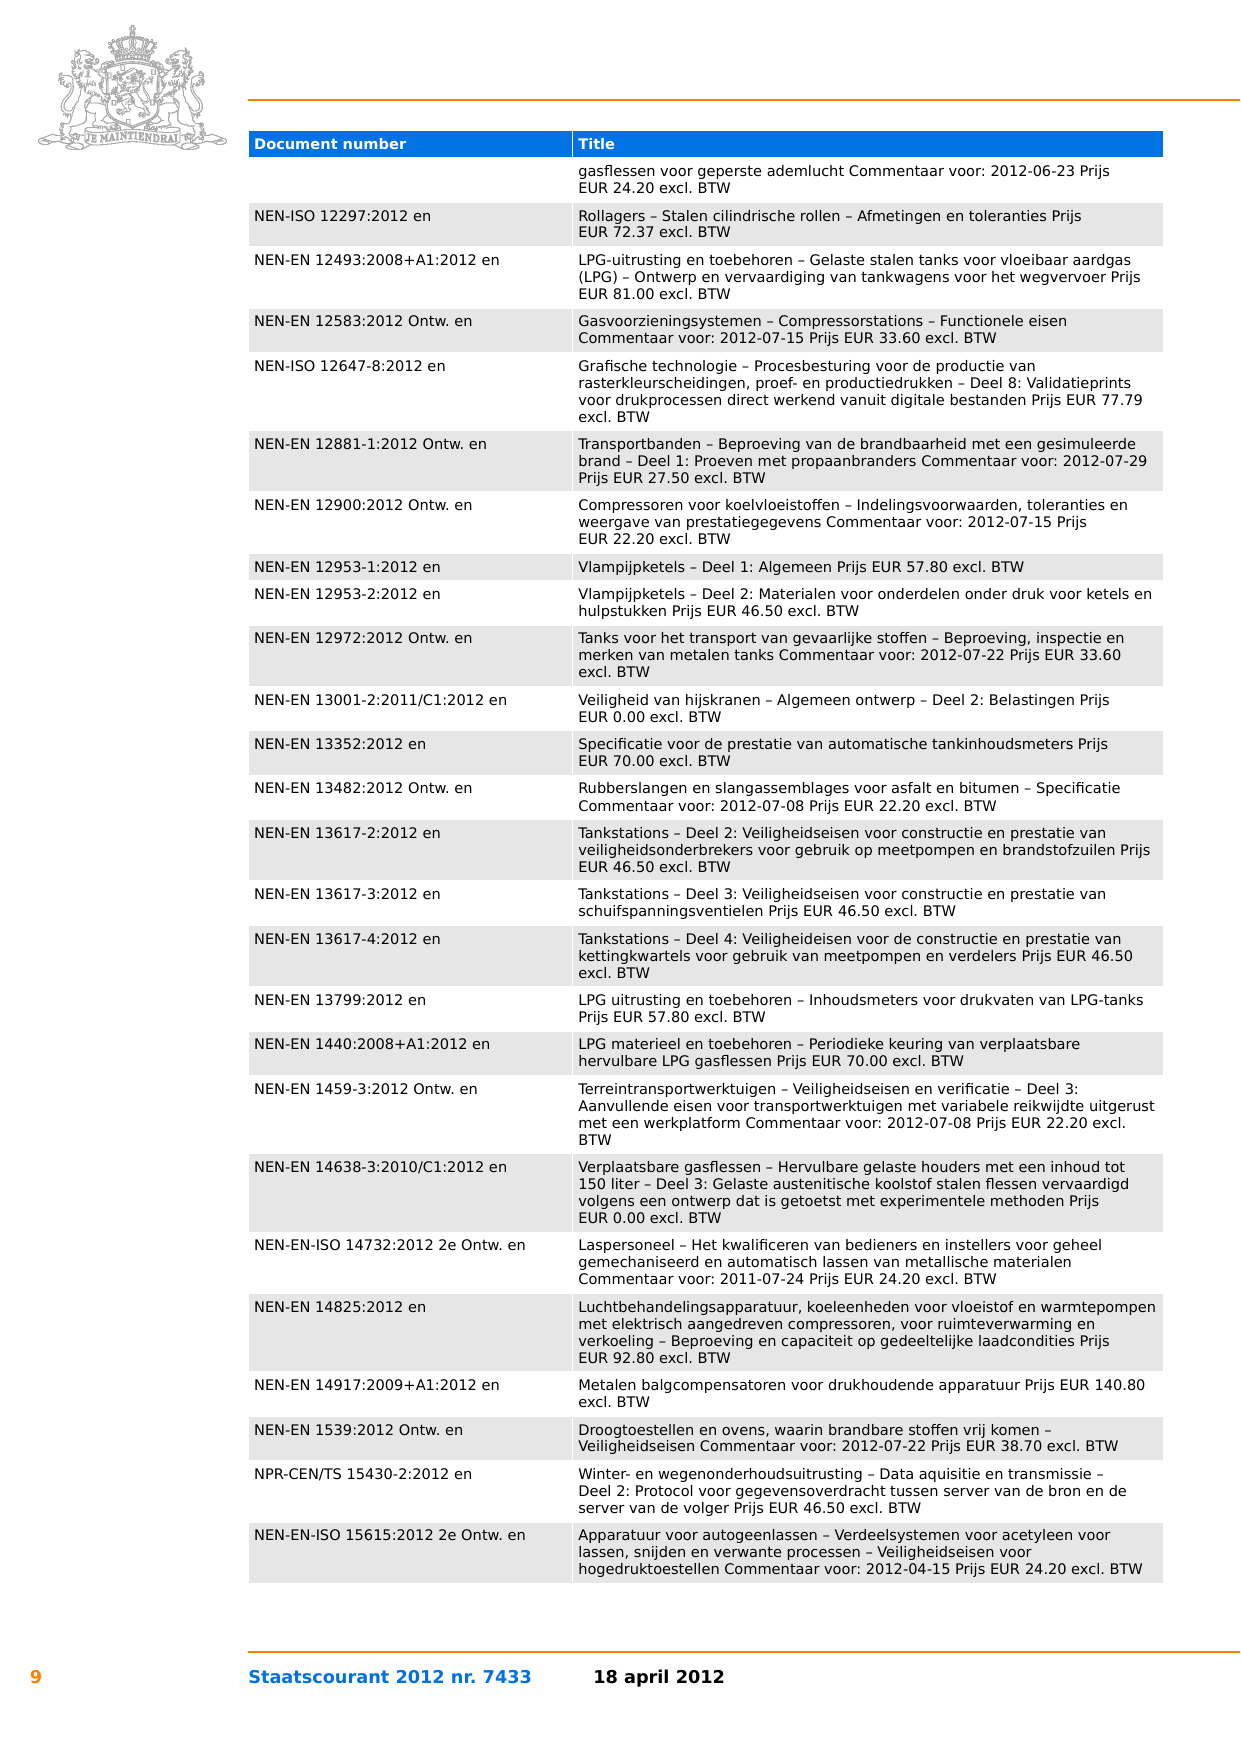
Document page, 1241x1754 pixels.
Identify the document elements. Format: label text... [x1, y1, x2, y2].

table_cell NEN-EN 13617-4:2012 en [249, 926, 572, 986]
table_cell NEN-EN 13001-2:2011/C1:2012 en [249, 687, 572, 730]
table_cell Tankstations – Deel 4: Veiligheideisen voor de constructie en prestatie van kettingkwartels voor gebruik van meetpompen en verdelers Prijs EUR 46.50 excl. BTW [573, 926, 1163, 986]
table_cell Apparatuur voor autogeenlassen – Verdeelsystemen voor acetyleen voor lassen, snijden en verwante processen – Veiligheidseisen voor hogedruktoestellen Commentaar voor: 2012-04-15 Prijs EUR 24.20 excl. BTW [573, 1523, 1163, 1583]
table_cell NEN-EN 13617-3:2012 en [249, 881, 572, 925]
table_cell Gasvoorzieningsystemen – Compressorstations – Functionele eisen Commentaar voor: 2012-07-15 Prijs EUR 33.60 excl. BTW [573, 309, 1163, 352]
table_cell NEN-EN 13352:2012 en [249, 731, 572, 775]
table_header Title [573, 131, 1163, 157]
table_cell Rollagers – Stalen cilindrische rollen – Afmetingen en toleranties Prijs EUR 72.37 excl. BTW [573, 203, 1163, 246]
table_cell gasflessen voor geperste ademlucht Commentaar voor: 2012-06-23 Prijs EUR 24.20 excl. BTW [573, 158, 1163, 202]
table_cell [249, 158, 572, 202]
table_cell NEN-EN 1440:2008+A1:2012 en [249, 1032, 572, 1075]
table_cell NEN-EN 14825:2012 en [249, 1294, 572, 1371]
table_cell NEN-EN 12493:2008+A1:2012 en [249, 247, 572, 307]
table_cell Vlampijpketels – Deel 2: Materialen voor onderdelen onder druk voor ketels en hulpstukken Prijs EUR 46.50 excl. BTW [573, 581, 1163, 624]
table_cell Specificatie voor de prestatie van automatische tankinhoudsmeters Prijs EUR 70.00 excl. BTW [573, 731, 1163, 775]
table_cell Tankstations – Deel 2: Veiligheidseisen voor constructie en prestatie van veiligheidsonderbrekers voor gebruik op meetpompen en brandstofzuilen Prijs EUR 46.50 excl. BTW [573, 820, 1163, 880]
table_cell Metalen balgcompensatoren voor drukhoudende apparatuur Prijs EUR 140.80 excl. BTW [573, 1372, 1163, 1416]
table_cell Vlampijpketels – Deel 1: Algemeen Prijs EUR 57.80 excl. BTW [573, 554, 1163, 580]
table_cell NEN-EN 13617-2:2012 en [249, 820, 572, 880]
table_header Document number [249, 131, 572, 157]
table_cell Laspersoneel – Het kwalificeren van bedieners en instellers voor geheel gemechaniseerd en automatisch lassen van metallische materialen Commentaar voor: 2011-07-24 Prijs EUR 24.20 excl. BTW [573, 1233, 1163, 1293]
table_cell NEN-EN 12881-1:2012 Ontw. en [249, 431, 572, 491]
table_cell NEN-EN 12953-2:2012 en [249, 581, 572, 624]
table_cell NEN-EN 12583:2012 Ontw. en [249, 309, 572, 352]
table_cell Droogtoestellen en ovens, waarin brandbare stoffen vrij komen – Veiligheidseisen Commentaar voor: 2012-07-22 Prijs EUR 38.70 excl. BTW [573, 1417, 1163, 1460]
table_cell LPG materieel en toebehoren – Periodieke keuring van verplaatsbare hervulbare LPG gasflessen Prijs EUR 70.00 excl. BTW [573, 1032, 1163, 1075]
table_cell Grafische technologie – Procesbesturing voor de productie van rasterkleurscheidingen, proef- en productiedrukken – Deel 8: Validatieprints voor drukprocessen direct werkend vanuit digitale bestanden Prijs EUR 77.79 excl. BTW [573, 353, 1163, 430]
table_cell NEN-EN 12953-1:2012 en [249, 554, 572, 580]
table_cell NEN-EN 14638-3:2010/C1:2012 en [249, 1154, 572, 1232]
table_cell Veiligheid van hijskranen – Algemeen ontwerp – Deel 2: Belastingen Prijs EUR 0.00 excl. BTW [573, 687, 1163, 730]
table_cell Tanks voor het transport van gevaarlijke stoffen – Beproeving, inspectie en merken van metalen tanks Commentaar voor: 2012-07-22 Prijs EUR 33.60 excl. BTW [573, 626, 1163, 686]
table_cell Rubberslangen en slangassemblages voor asfalt en bitumen – Specificatie Commentaar voor: 2012-07-08 Prijs EUR 22.20 excl. BTW [573, 776, 1163, 819]
table_cell NEN-EN 13799:2012 en [249, 987, 572, 1031]
table_cell NEN-EN 1539:2012 Ontw. en [249, 1417, 572, 1460]
table_cell LPG-uitrusting en toebehoren – Gelaste stalen tanks voor vloeibaar aardgas (LPG) – Ontwerp en vervaardiging van tankwagens voor het wegvervoer Prijs EUR 81.00 excl. BTW [573, 247, 1163, 307]
table_cell NEN-EN 13482:2012 Ontw. en [249, 776, 572, 819]
table_cell LPG uitrusting en toebehoren – Inhoudsmeters voor drukvaten van LPG-tanks Prijs EUR 57.80 excl. BTW [573, 987, 1163, 1031]
table_cell Compressoren voor koelvloeistoffen – Indelingsvoorwaarden, toleranties en weergave van prestatiegegevens Commentaar voor: 2012-07-15 Prijs EUR 22.20 excl. BTW [573, 493, 1163, 553]
table_cell Terreintransportwerktuigen – Veiligheidseisen en verificatie – Deel 3: Aanvullende eisen voor transportwerktuigen met variabele reikwijdte uitgerust met een werkplatform Commentaar voor: 2012-07-08 Prijs EUR 22.20 excl. BTW [573, 1076, 1163, 1153]
table_cell Tankstations – Deel 3: Veiligheidseisen voor constructie en prestatie van schuifspanningsventielen Prijs EUR 46.50 excl. BTW [573, 881, 1163, 925]
table_cell Transportbanden – Beproeving van de brandbaarheid met een gesimuleerde brand – Deel 1: Proeven met propaanbranders Commentaar voor: 2012-07-29 Prijs EUR 27.50 excl. BTW [573, 431, 1163, 491]
table_cell NEN-EN 14917:2009+A1:2012 en [249, 1372, 572, 1416]
picture [38, 25, 227, 150]
table_cell Verplaatsbare gasflessen – Hervulbare gelaste houders met een inhoud tot 150 liter – Deel 3: Gelaste austenitische koolstof stalen flessen vervaardigd volgens een ontwerp dat is getoetst met experimentele methoden Prijs EUR 0.00 excl. BTW [573, 1154, 1163, 1232]
table_cell NEN-EN 12900:2012 Ontw. en [249, 493, 572, 553]
table_cell NEN-EN 12972:2012 Ontw. en [249, 626, 572, 686]
table_cell NEN-EN 1459-3:2012 Ontw. en [249, 1076, 572, 1153]
table_cell NPR-CEN/TS 15430-2:2012 en [249, 1461, 572, 1521]
table_cell Luchtbehandelingsapparatuur, koeleenheden voor vloeistof en warmtepompen met elektrisch aangedreven compressoren, voor ruimteverwarming en verkoeling – Beproeving en capaciteit op gedeeltelijke laadcondities Prijs EUR 92.80 excl. BTW [573, 1294, 1163, 1371]
table_cell NEN-EN-ISO 14732:2012 2e Ontw. en [249, 1233, 572, 1293]
table_cell NEN-EN-ISO 15615:2012 2e Ontw. en [249, 1523, 572, 1583]
table_cell Winter- en wegenonderhoudsuitrusting – Data aquisitie en transmissie – Deel 2: Protocol voor gegevensoverdracht tussen server van de bron en de server van de volger Prijs EUR 46.50 excl. BTW [573, 1461, 1163, 1521]
table_cell NEN-ISO 12297:2012 en [249, 203, 572, 246]
table_cell NEN-ISO 12647-8:2012 en [249, 353, 572, 430]
